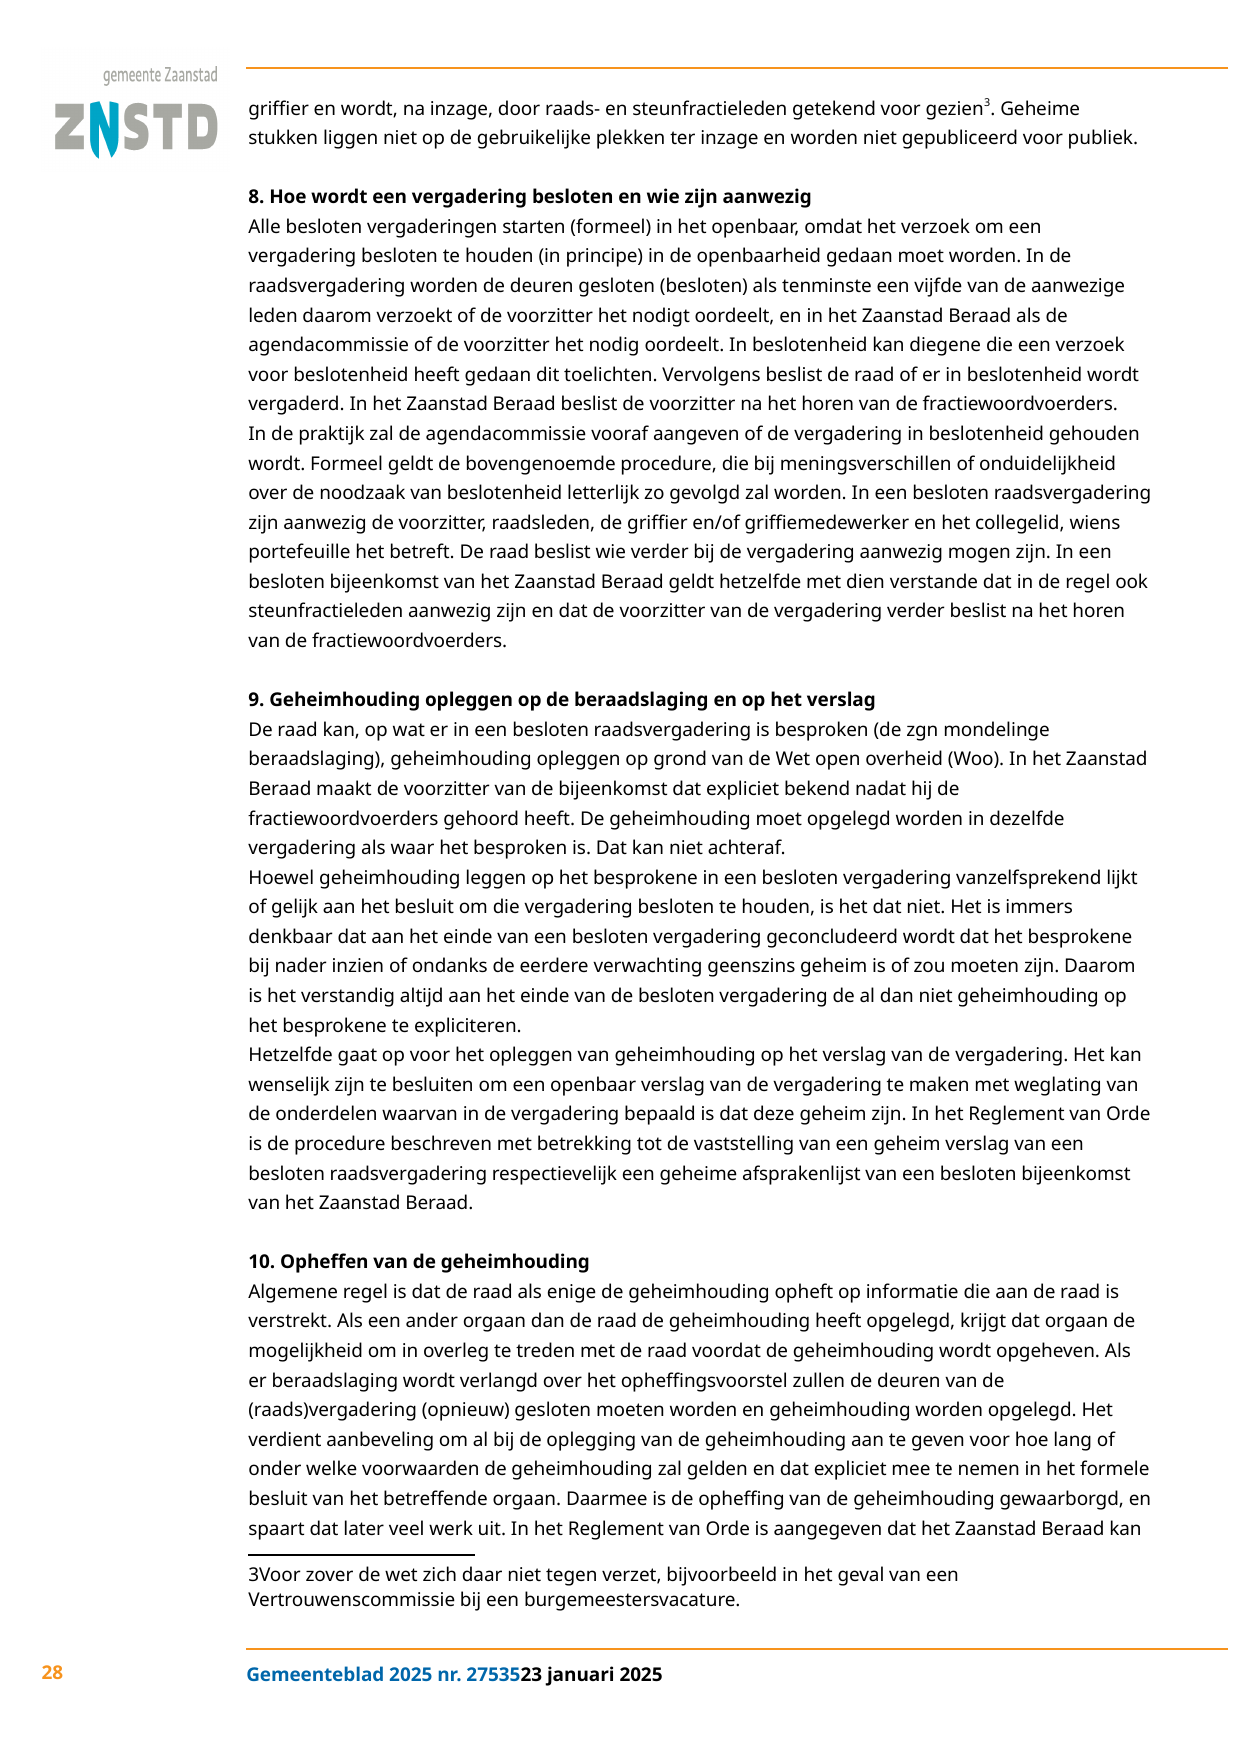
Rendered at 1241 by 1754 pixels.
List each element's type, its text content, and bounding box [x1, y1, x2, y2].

text 8. Hoe wordt een vergadering besloten en wie zijn aanwezig [248, 183, 1152, 209]
text 9. Geheimhouding opleggen op de beraadslaging en op het verslag [248, 686, 1152, 712]
text In de praktijk zal de agendacommissie vooraf aangeven of de vergadering in beslotenheid gehouden wordt. Formeel geldt de bovengenoemde procedure, die bij meningsverschillen of onduidelijkheid over de noodzaak van beslotenheid letterlijk zo gevolgd zal worden. In een besloten raadsvergadering zijn aanwezig de voorzitter, raadsleden, de griffier en/of griffiemedewerker en het collegelid, wiens portefeuille het betreft. De raad beslist wie verder bij de vergadering aanwezig mogen zijn. In een besloten bijeenkomst van het Zaanstad Beraad geldt hetzelfde met dien verstande dat in de regel ook steunfractieleden aanwezig zijn en dat de voorzitter van de vergadering verder beslist na het horen van de fractiewoordvoerders. [248, 420, 1152, 653]
text Voor zover de wet zich daar niet tegen verzet, bijvoorbeeld in het geval van een Vertrouwenscommissie bij een burgemeestersvacature. [248, 1561, 1152, 1612]
text Hetzelfde gaat op voor het opleggen van geheimhouding op het verslag van de vergadering. Het kan wenselijk zijn te besluiten om een openbaar verslag van de vergadering te maken met weglating van de onderdelen waarvan in de vergadering bepaald is dat deze geheim zijn. In het Reglement van Orde is de procedure beschreven met betrekking tot de vaststelling van een geheim verslag van een besloten raadsvergadering respectievelijk een geheime afsprakenlijst van een besloten bijeenkomst van het Zaanstad Beraad. [248, 1041, 1152, 1215]
text Hoewel geheimhouding leggen op het besprokene in een besloten vergadering vanzelfsprekend lijkt of gelijk aan het besluit om die vergadering besloten te houden, is het dat niet. Het is immers denkbaar dat aan het einde van een besloten vergadering geconcludeerd wordt dat het besprokene bij nader inzien of ondanks de eerdere verwachting geenszins geheim is of zou moeten zijn. Daarom is het verstandig altijd aan het einde van de besloten vergadering de al dan niet geheimhouding op het besprokene te expliciteren. [248, 864, 1152, 1038]
picture [41, 47, 231, 172]
text griffier en wordt, na inzage, door raads- en steunfractieleden getekend voor gezien. Geheime stukken liggen niet op de gebruikelijke plekken ter inzage en worden niet gepubliceerd voor publiek. [248, 95, 1152, 150]
text 10. Opheffen van de geheimhouding [248, 1248, 1152, 1274]
text Algemene regel is dat de raad als enige de geheimhouding opheft op informatie die aan de raad is verstrekt. Als een ander orgaan dan de raad de geheimhouding heeft opgelegd, krijgt dat orgaan de mogelijkheid om in overleg te treden met de raad voordat de geheimhouding wordt opgeheven. Als er beraadslaging wordt verlangd over het opheffingsvoorstel zullen de deuren van de (raads)vergadering (opnieuw) gesloten moeten worden en geheimhouding worden opgelegd. Het verdient aanbeveling om al bij de oplegging van de geheimhouding aan te geven voor hoe lang of onder welke voorwaarden de geheimhouding zal gelden en dat expliciet mee te nemen in het formele besluit van het betreffende orgaan. Daarmee is de opheffing van de geheimhouding gewaarborgd, en spaart dat later veel werk uit. In het Reglement van Orde is aangegeven dat het Zaanstad Beraad kan [248, 1278, 1152, 1541]
text De raad kan, op wat er in een besloten raadsvergadering is besproken (de zgn mondelinge beraadslaging), geheimhouding opleggen op grond van de Wet open overheid (Woo). In het Zaanstad Beraad maakt de voorzitter van de bijeenkomst dat expliciet bekend nadat hij de fractiewoordvoerders gehoord heeft. De geheimhouding moet opgelegd worden in dezelfde vergadering als waar het besproken is. Dat kan niet achteraf. [248, 716, 1152, 860]
text Alle besloten vergaderingen starten (formeel) in het openbaar, omdat het verzoek om een vergadering besloten te houden (in principe) in de openbaarheid gedaan moet worden. In de raadsvergadering worden de deuren gesloten (besloten) als tenminste een vijfde van de aanwezige leden daarom verzoekt of de voorzitter het nodigt oordeelt, en in het Zaanstad Beraad als de agendacommissie of de voorzitter het nodig oordeelt. In beslotenheid kan diegene die een verzoek voor beslotenheid heeft gedaan dit toelichten. Vervolgens beslist de raad of er in beslotenheid wordt vergaderd. In het Zaanstad Beraad beslist de voorzitter na het horen van de fractiewoordvoerders. [248, 213, 1152, 416]
